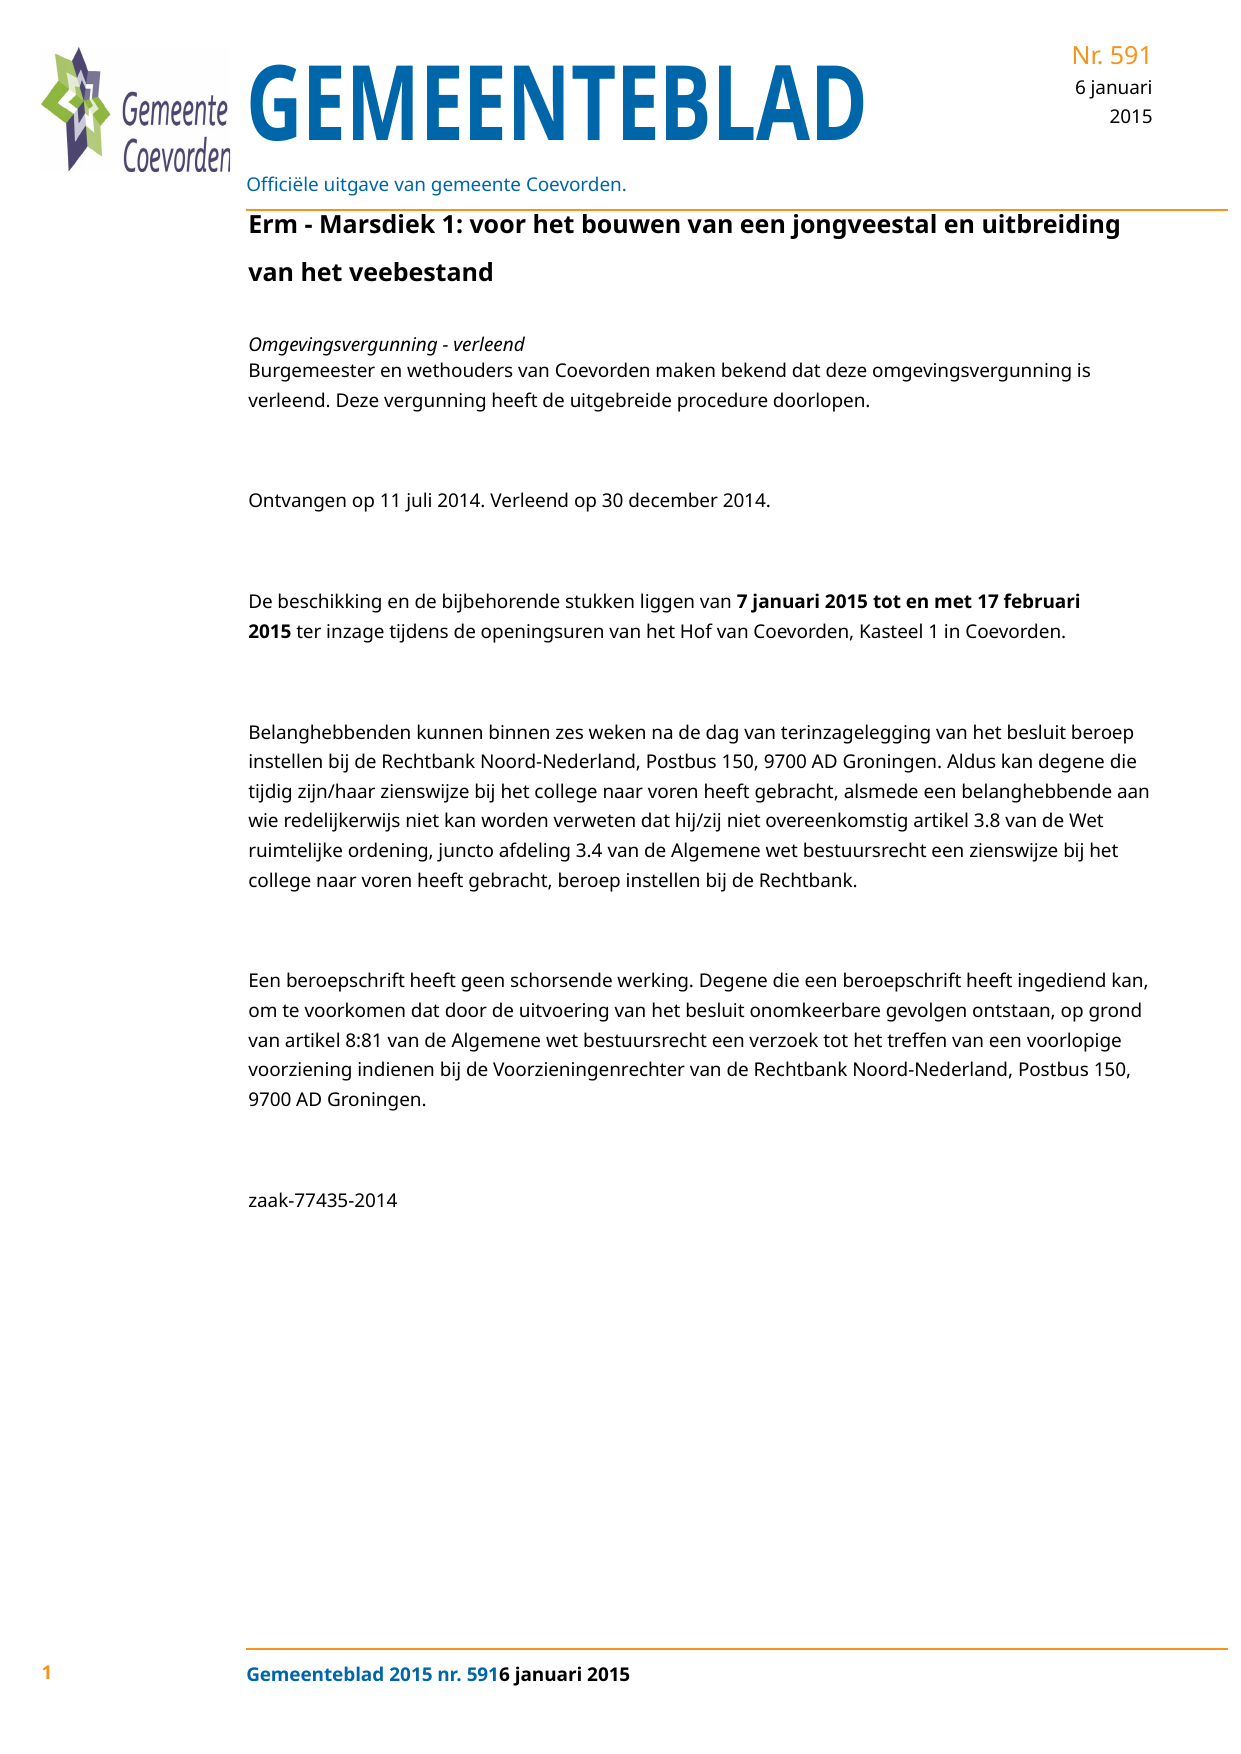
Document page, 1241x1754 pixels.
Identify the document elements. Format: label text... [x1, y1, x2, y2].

text Omgevingsvergunning - verleend [248, 331, 1152, 357]
text Burgemeester en wethouders van Coevorden maken bekend dat deze omgevingsvergunning is verleend. Deze vergunning heeft de uitgebreide procedure doorlopen. [248, 357, 1152, 412]
text zaak-77435-2014 [248, 1187, 1152, 1212]
text De beschikking en de bijbehorende stukken liggen van 7 januari 2015 tot en met 17 februari 2015 ter inzage tijdens de openingsuren van het Hof van Coevorden, Kasteel 1 in Coevorden. [248, 588, 1152, 644]
text Een beroepschrift heeft geen schorsende werking. Degene die een beroepschrift heeft ingediend kan, om te voorkomen dat door de uitvoering van het besluit onomkeerbare gevolgen ontstaan, op grond van artikel 8:81 van de Algemene wet bestuursrecht een verzoek tot het treffen van een voorlopige voorziening indienen bij de Voorzieningenrechter van de Rechtbank Noord-Nederland, Postbus 150, 9700 AD Groningen. [248, 968, 1152, 1112]
text Belanghebbenden kunnen binnen zes weken na de dag van terinzagelegging van het besluit beroep instellen bij de Rechtbank Noord-Nederland, Postbus 150, 9700 AD Groningen. Aldus kan degene die tijdig zijn/haar zienswijze bij het college naar voren heeft gebracht, alsmede een belanghebbende aan wie redelijkerwijs niet kan worden verweten dat hij/zij niet overeenkomstig artikel 3.8 van de Wet ruimtelijke ordening, juncto afdeling 3.4 van de Algemene wet bestuursrecht een zienswijze bij het college naar voren heeft gebracht, beroep instellen bij de Rechtbank. [248, 719, 1152, 892]
picture [41, 47, 231, 172]
text Erm - Marsdiek 1: voor het bouwen van een jongveestal en uitbreiding van het veebestand [248, 211, 1152, 288]
text Ontvangen op 11 juli 2014. Verleend op 30 december 2014. [248, 488, 1152, 513]
